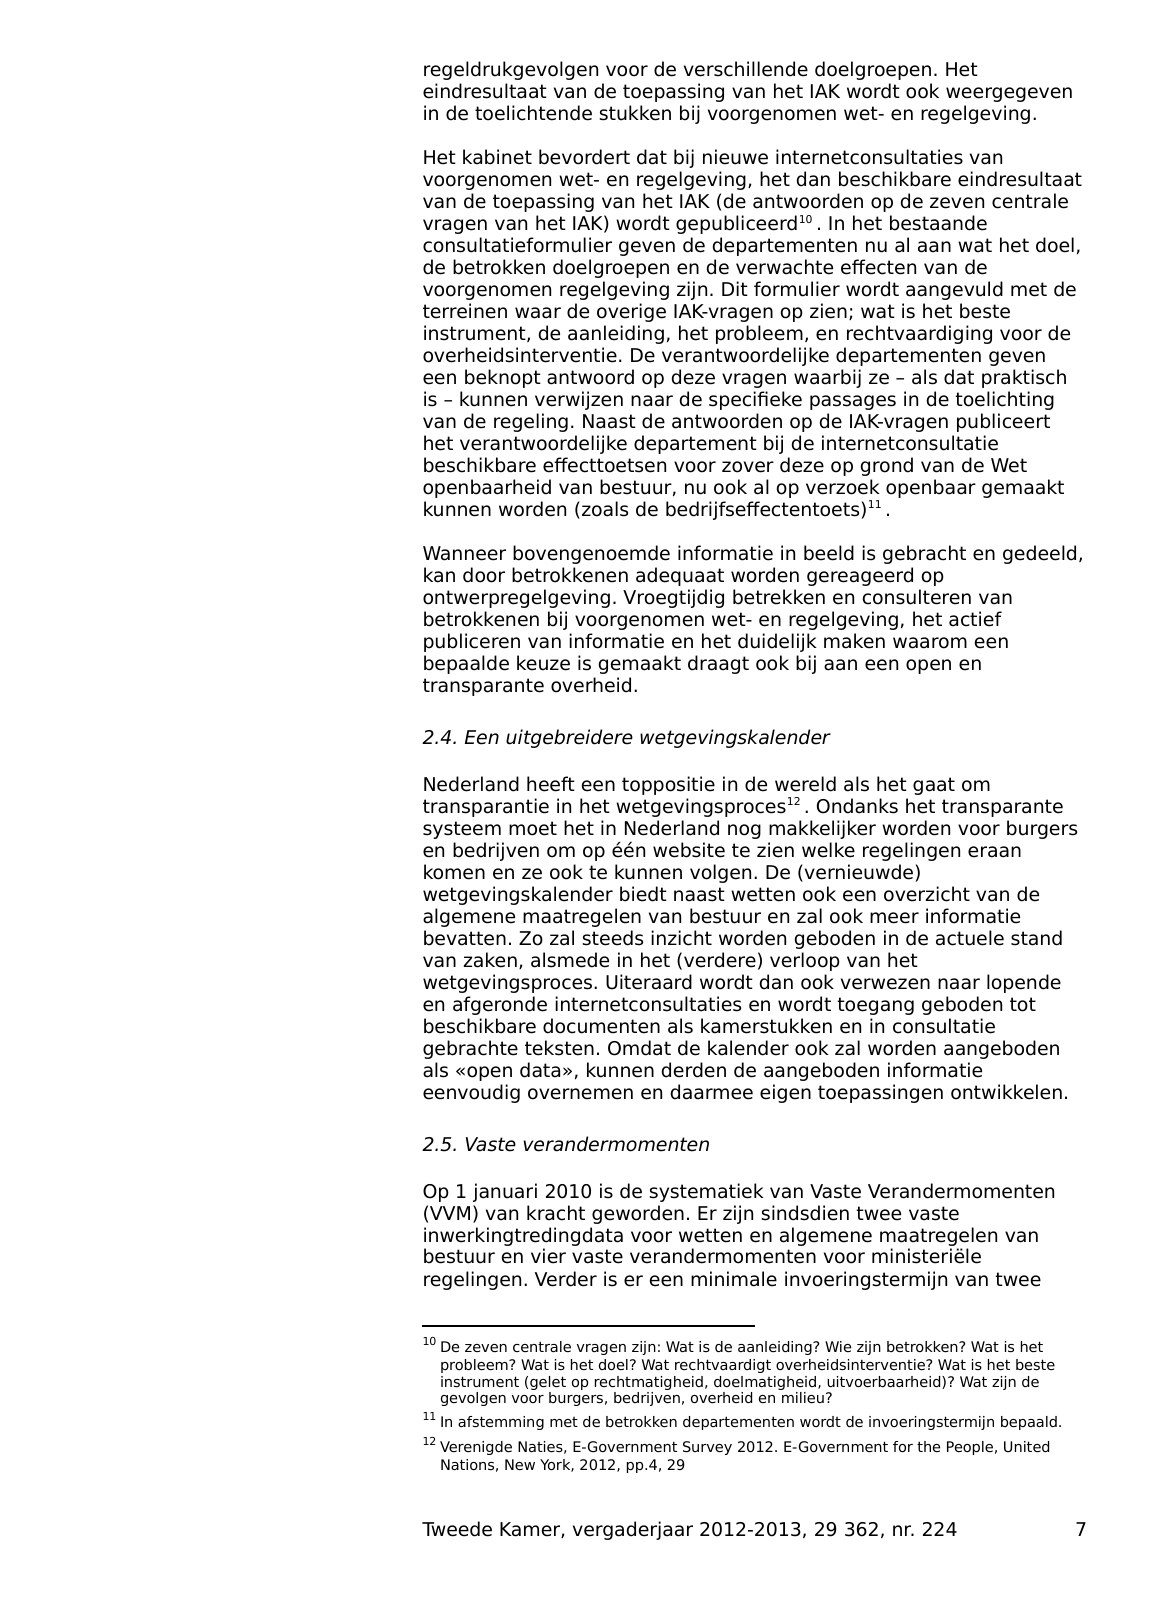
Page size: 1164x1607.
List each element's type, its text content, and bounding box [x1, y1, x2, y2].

text De zeven centrale vragen zijn: Wat is de aanleiding? Wie zijn betrokken? Wat is het probleem? Wat is het doel? Wat rechtvaardigt overheidsinterventie? Wat is het beste instrument (gelet op rechtmatigheid, doelmatigheid, uitvoerbaarheid)? Wat zijn de gevolgen voor burgers, bedrijven, overheid en milieu? [422, 1335, 1087, 1407]
text Wanneer bovengenoemde informatie in beeld is gebracht en gedeeld, kan door betrokkenen adequaat worden gereageerd op ontwerpregelgeving. Vroegtijdig betrekken en consulteren van betrokkenen bij voorgenomen wet- en regelgeving, het actief publiceren van informatie en het duidelijk maken waarom een bepaalde keuze is gemaakt draagt ook bij aan een open en transparante overheid. [422, 543, 1087, 697]
subtitle 2.4. Een uitgebreidere wetgevingskalender [422, 727, 1087, 749]
subtitle 2.5. Vaste verandermomenten [422, 1133, 1087, 1156]
text regeldrukgevolgen voor de verschillende doelgroepen. Het eindresultaat van de toepassing van het IAK wordt ook weergegeven in de toelichtende stukken bij voorgenomen wet- en regelgeving. [422, 59, 1087, 125]
text In afstemming met de betrokken departementen wordt de invoeringstermijn bepaald. [422, 1410, 1087, 1432]
text Op 1 januari 2010 is de systematiek van Vaste Verandermomenten (VVM) van kracht geworden. Er zijn sindsdien twee vaste inwerkingtredingdata voor wetten en algemene maatregelen van bestuur en vier vaste verandermomenten voor ministeriële regelingen. Verder is er een minimale invoeringstermijn van twee [422, 1181, 1087, 1290]
text Nederland heeft een toppositie in de wereld als het gaat om transparantie in het wetgevingsproces. Ondanks het transparante systeem moet het in Nederland nog makkelijker worden voor burgers en bedrijven om op één website te zien welke regelingen eraan komen en ze ook te kunnen volgen. De (vernieuwde) wetgevingskalender biedt naast wetten ook een overzicht van de algemene maatregelen van bestuur en zal ook meer informatie bevatten. Zo zal steeds inzicht worden geboden in de actuele stand van zaken, alsmede in het (verdere) verloop van het wetgevingsproces. Uiteraard wordt dan ook verwezen naar lopende en afgeronde internetconsultaties en wordt toegang geboden tot beschikbare documenten als kamerstukken en in consultatie gebrachte teksten. Omdat de kalender ook zal worden aangeboden als «open data», kunnen derden de aangeboden informatie eenvoudig overnemen en daarmee eigen toepassingen ontwikkelen. [422, 774, 1087, 1103]
text Het kabinet bevordert dat bij nieuwe internetconsultaties van voorgenomen wet- en regelgeving, het dan beschikbare eindresultaat van de toepassing van het IAK (de antwoorden op de zeven centrale vragen van het IAK) wordt gepubliceerd. In het bestaande consultatieformulier geven de departementen nu al aan wat het doel, de betrokken doelgroepen en de verwachte effecten van de voorgenomen regelgeving zijn. Dit formulier wordt aangevuld met de terreinen waar de overige IAK-vragen op zien; wat is het beste instrument, de aanleiding, het probleem, en rechtvaardiging voor de overheidsinterventie. De verantwoordelijke departementen geven een beknopt antwoord op deze vragen waarbij ze – als dat praktisch is – kunnen verwijzen naar de specifieke passages in de toelichting van de regeling. Naast de antwoorden op de IAK-vragen publiceert het verantwoordelijke departement bij de internetconsultatie beschikbare effecttoetsen voor zover deze op grond van de Wet openbaarheid van bestuur, nu ook al op verzoek openbaar gemaakt kunnen worden (zoals de bedrijfseffectentoets). [422, 147, 1087, 521]
text Verenigde Naties, E-Government Survey 2012. E-Government for the People, United Nations, New York, 2012, pp.4, 29 [422, 1435, 1087, 1474]
